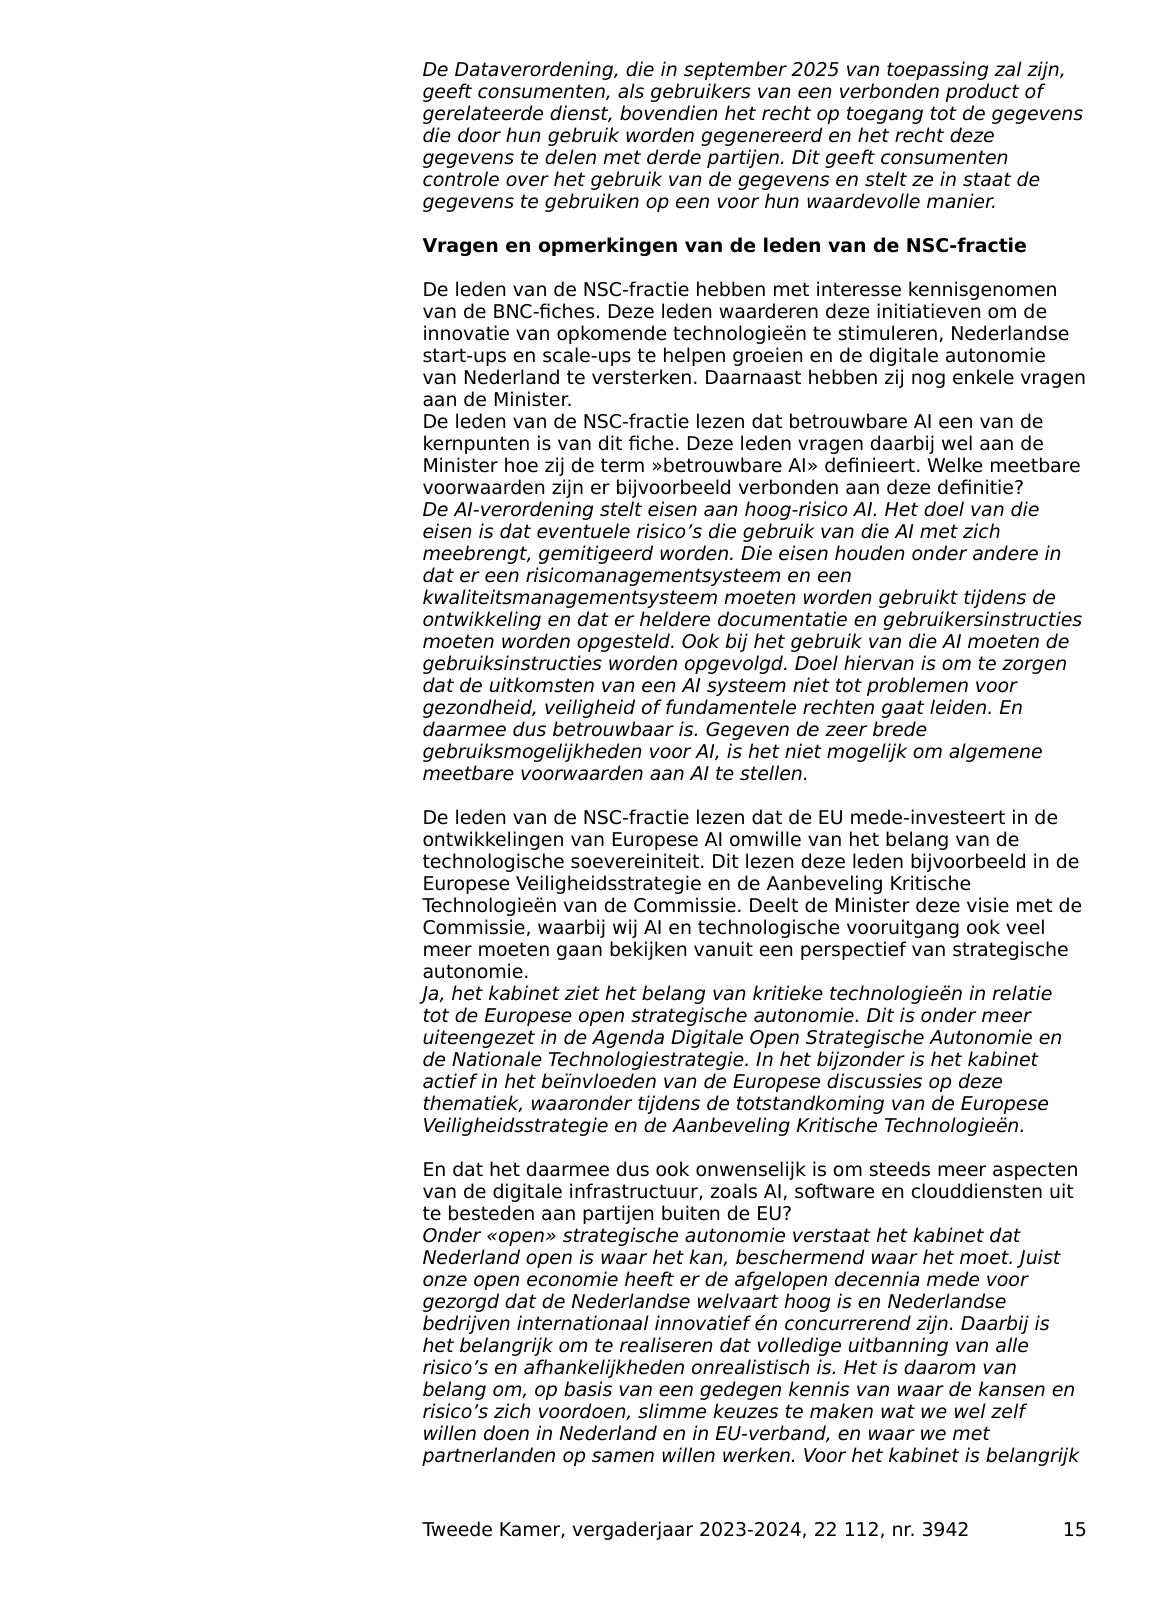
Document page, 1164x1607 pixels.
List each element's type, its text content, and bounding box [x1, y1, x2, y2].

subtitle Vragen en opmerkingen van de leden van de NSC-fractie [422, 235, 1087, 257]
text De leden van de NSC-fractie hebben met interesse kennisgenomen van de BNC-fiches. Deze leden waarderen deze initiatieven om de innovatie van opkomende technologieën te stimuleren, Nederlandse start-ups en scale-ups te helpen groeien en de digitale autonomie van Nederland te versterken. Daarnaast hebben zij nog enkele vragen aan de Minister. [422, 279, 1087, 411]
text De AI-verordening stelt eisen aan hoog-risico AI. Het doel van die eisen is dat eventuele risico’s die gebruik van die AI met zich meebrengt, gemitigeerd worden. Die eisen houden onder andere in dat er een risicomanagementsysteem en een kwaliteitsmanagementsysteem moeten worden gebruikt tijdens de ontwikkeling en dat er heldere documentatie en gebruikersinstructies moeten worden opgesteld. Ook bij het gebruik van die AI moeten de gebruiksinstructies worden opgevolgd. Doel hiervan is om te zorgen dat de uitkomsten van een AI systeem niet tot problemen voor gezondheid, veiligheid of fundamentele rechten gaat leiden. En daarmee dus betrouwbaar is. Gegeven de zeer brede gebruiksmogelijkheden voor AI, is het niet mogelijk om algemene meetbare voorwaarden aan AI te stellen. [422, 499, 1087, 785]
text En dat het daarmee dus ook onwenselijk is om steeds meer aspecten van de digitale infrastructuur, zoals AI, software en clouddiensten uit te besteden aan partijen buiten de EU? [422, 1159, 1087, 1225]
text De leden van de NSC-fractie lezen dat betrouwbare AI een van de kernpunten is van dit fiche. Deze leden vragen daarbij wel aan de Minister hoe zij de term »betrouwbare AI» definieert. Welke meetbare voorwaarden zijn er bijvoorbeeld verbonden aan deze definitie? [422, 411, 1087, 499]
text Onder «open» strategische autonomie verstaat het kabinet dat Nederland open is waar het kan, beschermend waar het moet. Juist onze open economie heeft er de afgelopen decennia mede voor gezorgd dat de Nederlandse welvaart hoog is en Nederlandse bedrijven internationaal innovatief én concurrerend zijn. Daarbij is het belangrijk om te realiseren dat volledige uitbanning van alle risico’s en afhankelijkheden onrealistisch is. Het is daarom van belang om, op basis van een gedegen kennis van waar de kansen en risico’s zich voordoen, slimme keuzes te maken wat we wel zelf willen doen in Nederland en in EU-verband, en waar we met partnerlanden op samen willen werken. Voor het kabinet is belangrijk [422, 1225, 1087, 1467]
text De leden van de NSC-fractie lezen dat de EU mede-investeert in de ontwikkelingen van Europese AI omwille van het belang van de technologische soevereiniteit. Dit lezen deze leden bijvoorbeeld in de Europese Veiligheidsstrategie en de Aanbeveling Kritische Technologieën van de Commissie. Deelt de Minister deze visie met de Commissie, waarbij wij AI en technologische vooruitgang ook veel meer moeten gaan bekijken vanuit een perspectief van strategische autonomie. [422, 807, 1087, 983]
text De Dataverordening, die in september 2025 van toepassing zal zijn, geeft consumenten, als gebruikers van een verbonden product of gerelateerde dienst, bovendien het recht op toegang tot de gegevens die door hun gebruik worden gegenereerd en het recht deze gegevens te delen met derde partijen. Dit geeft consumenten controle over het gebruik van de gegevens en stelt ze in staat de gegevens te gebruiken op een voor hun waardevolle manier. [422, 59, 1087, 213]
text Ja, het kabinet ziet het belang van kritieke technologieën in relatie tot de Europese open strategische autonomie. Dit is onder meer uiteengezet in de Agenda Digitale Open Strategische Autonomie en de Nationale Technologiestrategie. In het bijzonder is het kabinet actief in het beïnvloeden van de Europese discussies op deze thematiek, waaronder tijdens de totstandkoming van de Europese Veiligheidsstrategie en de Aanbeveling Kritische Technologieën. [422, 983, 1087, 1137]
